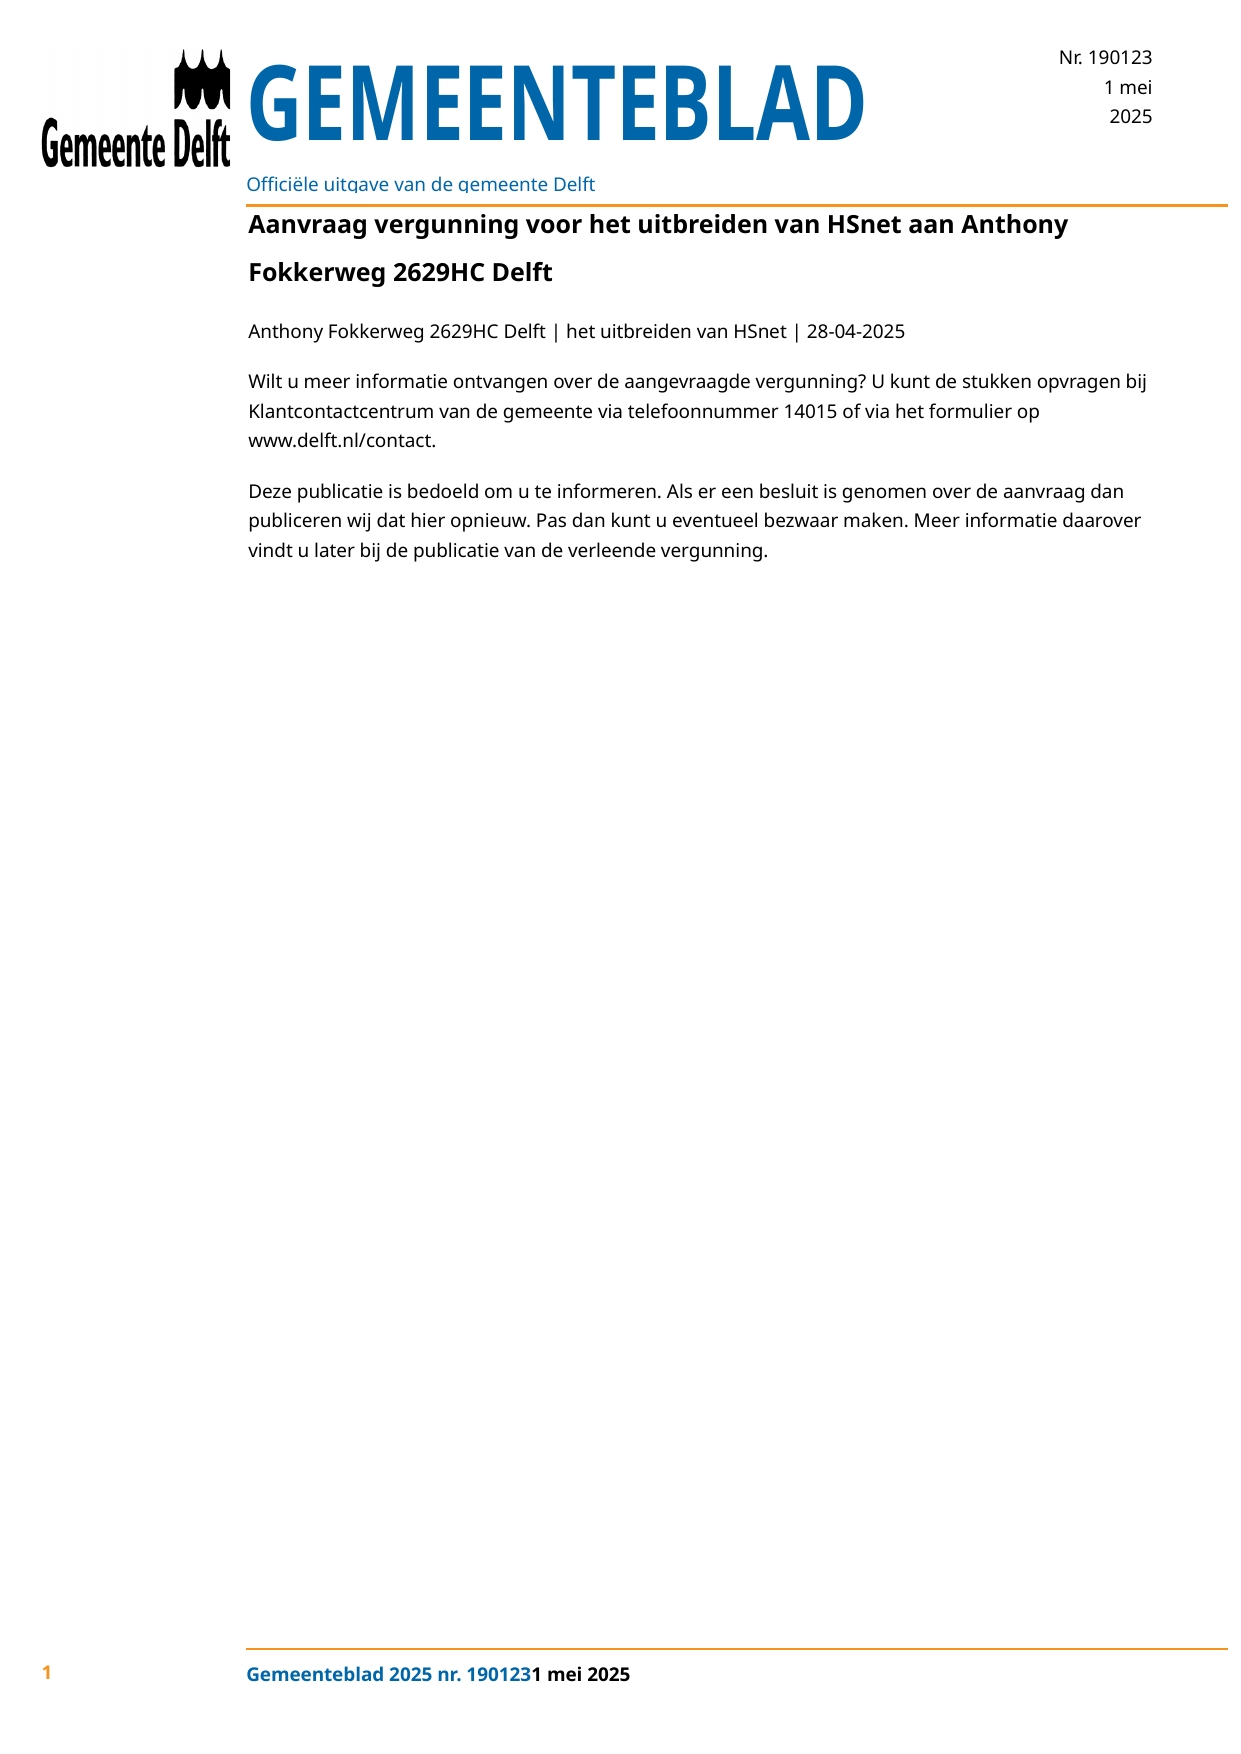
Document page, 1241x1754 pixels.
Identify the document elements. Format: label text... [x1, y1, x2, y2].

text Anthony Fokkerweg 2629HC Delft | het uitbreiden van HSnet | 28-04-2025 [248, 318, 1152, 344]
text Aanvraag vergunning voor het uitbreiden van HSnet aan Anthony Fokkerweg 2629HC Delft [248, 207, 1152, 288]
picture [41, 47, 231, 172]
text Deze publicatie is bedoeld om u te informeren. Als er een besluit is genomen over de aanvraag dan publiceren wij dat hier opnieuw. Pas dan kunt u eventueel bezwaar maken. Meer informatie daarover vindt u later bij de publicatie van de verleende vergunning. [248, 478, 1152, 563]
text Wilt u meer informatie ontvangen over de aangevraagde vergunning? U kunt de stukken opvragen bij Klantcontactcentrum van de gemeente via telefoonnummer 14015 of via het formulier op www.delft.nl/contact. [248, 368, 1152, 453]
